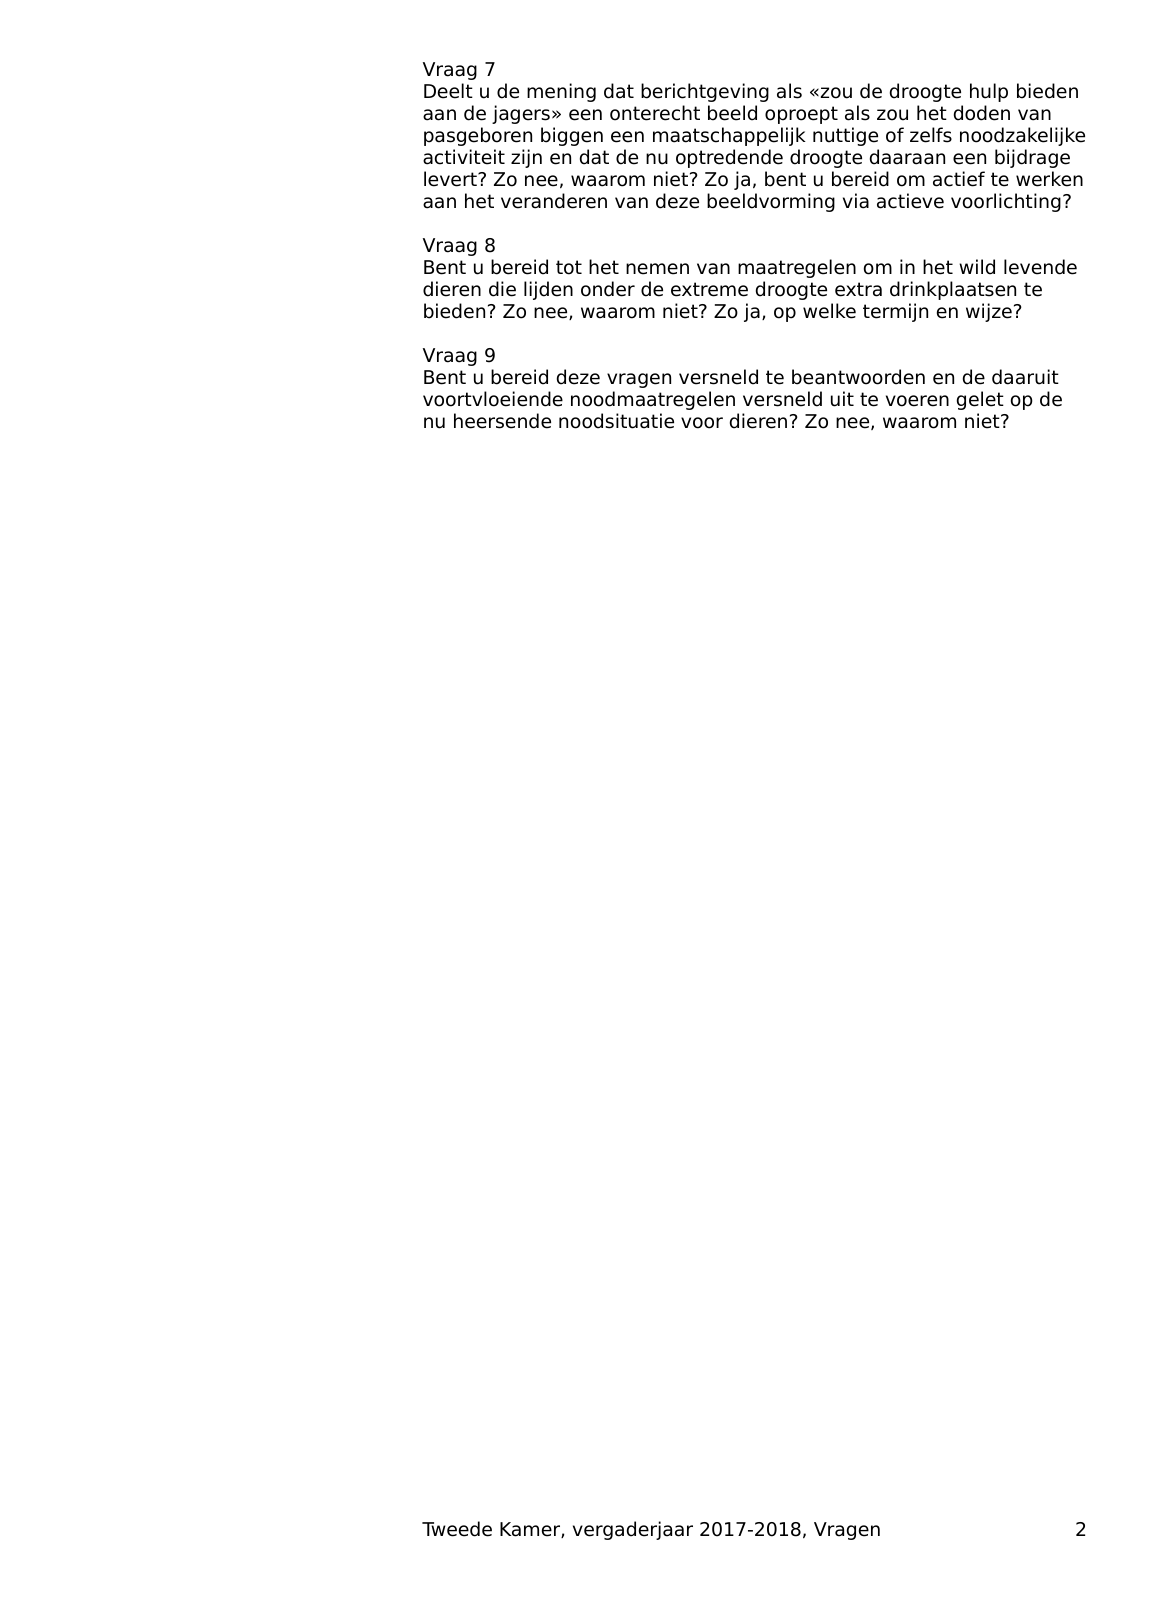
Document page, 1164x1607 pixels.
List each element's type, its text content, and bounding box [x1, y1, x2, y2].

text Vraag 8 [422, 235, 1087, 257]
text Vraag 7 [422, 59, 1087, 81]
text Vraag 9 [422, 345, 1087, 367]
text Bent u bereid deze vragen versneld te beantwoorden en de daaruit voortvloeiende noodmaatregelen versneld uit te voeren gelet op de nu heersende noodsituatie voor dieren? Zo nee, waarom niet? [422, 367, 1087, 433]
text Deelt u de mening dat berichtgeving als «zou de droogte hulp bieden aan de jagers» een onterecht beeld oproept als zou het doden van pasgeboren biggen een maatschappelijk nuttige of zelfs noodzakelijke activiteit zijn en dat de nu optredende droogte daaraan een bijdrage levert? Zo nee, waarom niet? Zo ja, bent u bereid om actief te werken aan het veranderen van deze beeldvorming via actieve voorlichting? [422, 81, 1087, 213]
text Bent u bereid tot het nemen van maatregelen om in het wild levende dieren die lijden onder de extreme droogte extra drinkplaatsen te bieden? Zo nee, waarom niet? Zo ja, op welke termijn en wijze? [422, 257, 1087, 323]
